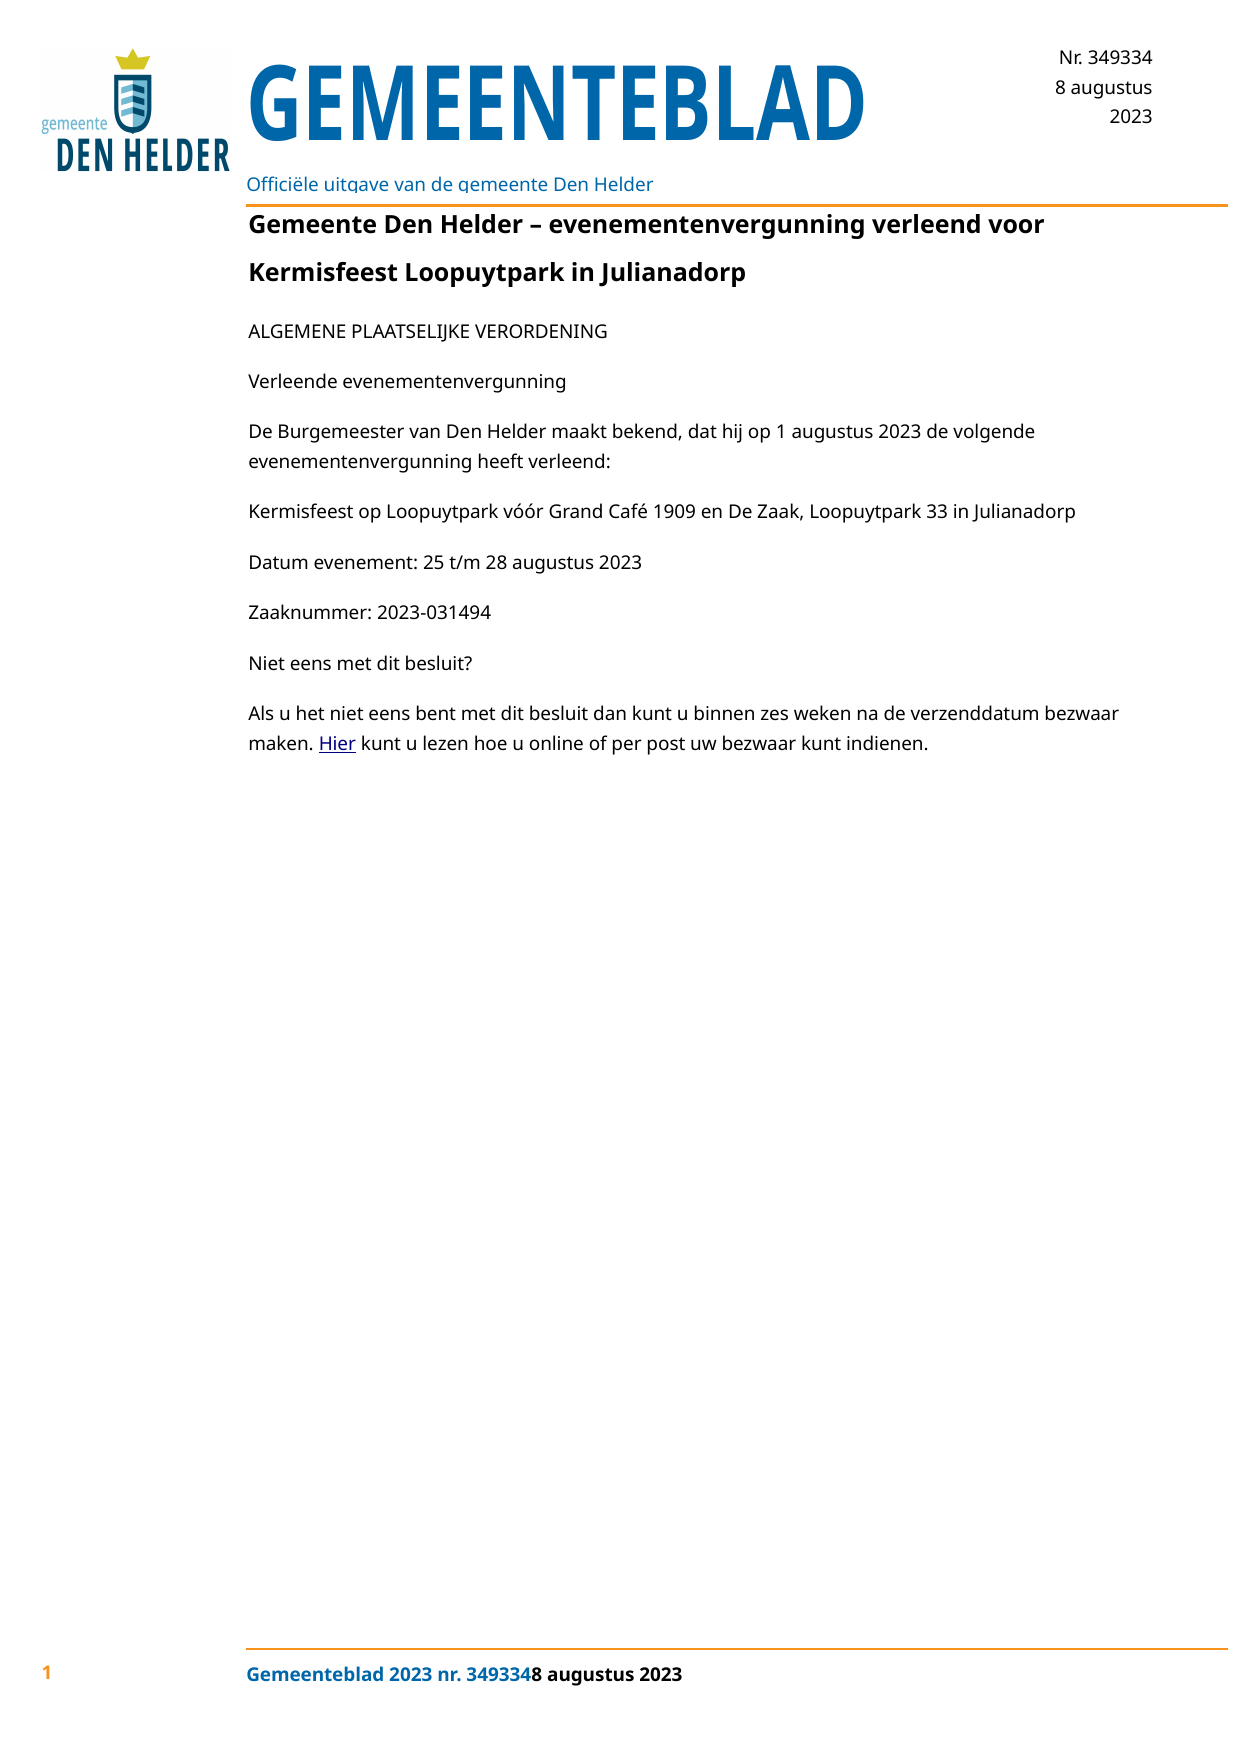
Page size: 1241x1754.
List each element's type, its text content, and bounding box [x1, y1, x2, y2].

picture [63, 144, 68, 165]
text Datum evenement: 25 t/m 28 augustus 2023 [248, 549, 1152, 575]
picture [130, 157, 135, 172]
text Niet eens met dit besluit? [248, 650, 1152, 676]
text Kermisfeest op Loopuytpark vóór Grand Café 1909 en De Zaak, Loopuytpark 33 in Julianadorp [248, 499, 1152, 524]
picture [100, 154, 106, 172]
picture [182, 144, 187, 165]
picture [220, 160, 224, 172]
picture [41, 47, 231, 172]
text Zaaknummer: 2023-031494 [248, 599, 1152, 625]
text De Burgemeester van Den Helder maakt bekend, dat hij op 1 augustus 2023 de volgende evenementenvergunning heeft verleend: [248, 419, 1152, 474]
text Verleende evenementenvergunning [248, 368, 1152, 394]
text Als u het niet eens bent met dit besluit dan kunt u binnen zes weken na de verzenddatum bezwaar maken. Hier kunt u lezen hoe u online of per post uw bezwaar kunt indienen. [248, 700, 1152, 756]
text ALGEMENE PLAATSELIJKE VERORDENING [248, 318, 1152, 344]
text Gemeente Den Helder – evenementenvergunning verleend voor Kermisfeest Loopuytpark in Julianadorp [248, 207, 1152, 288]
